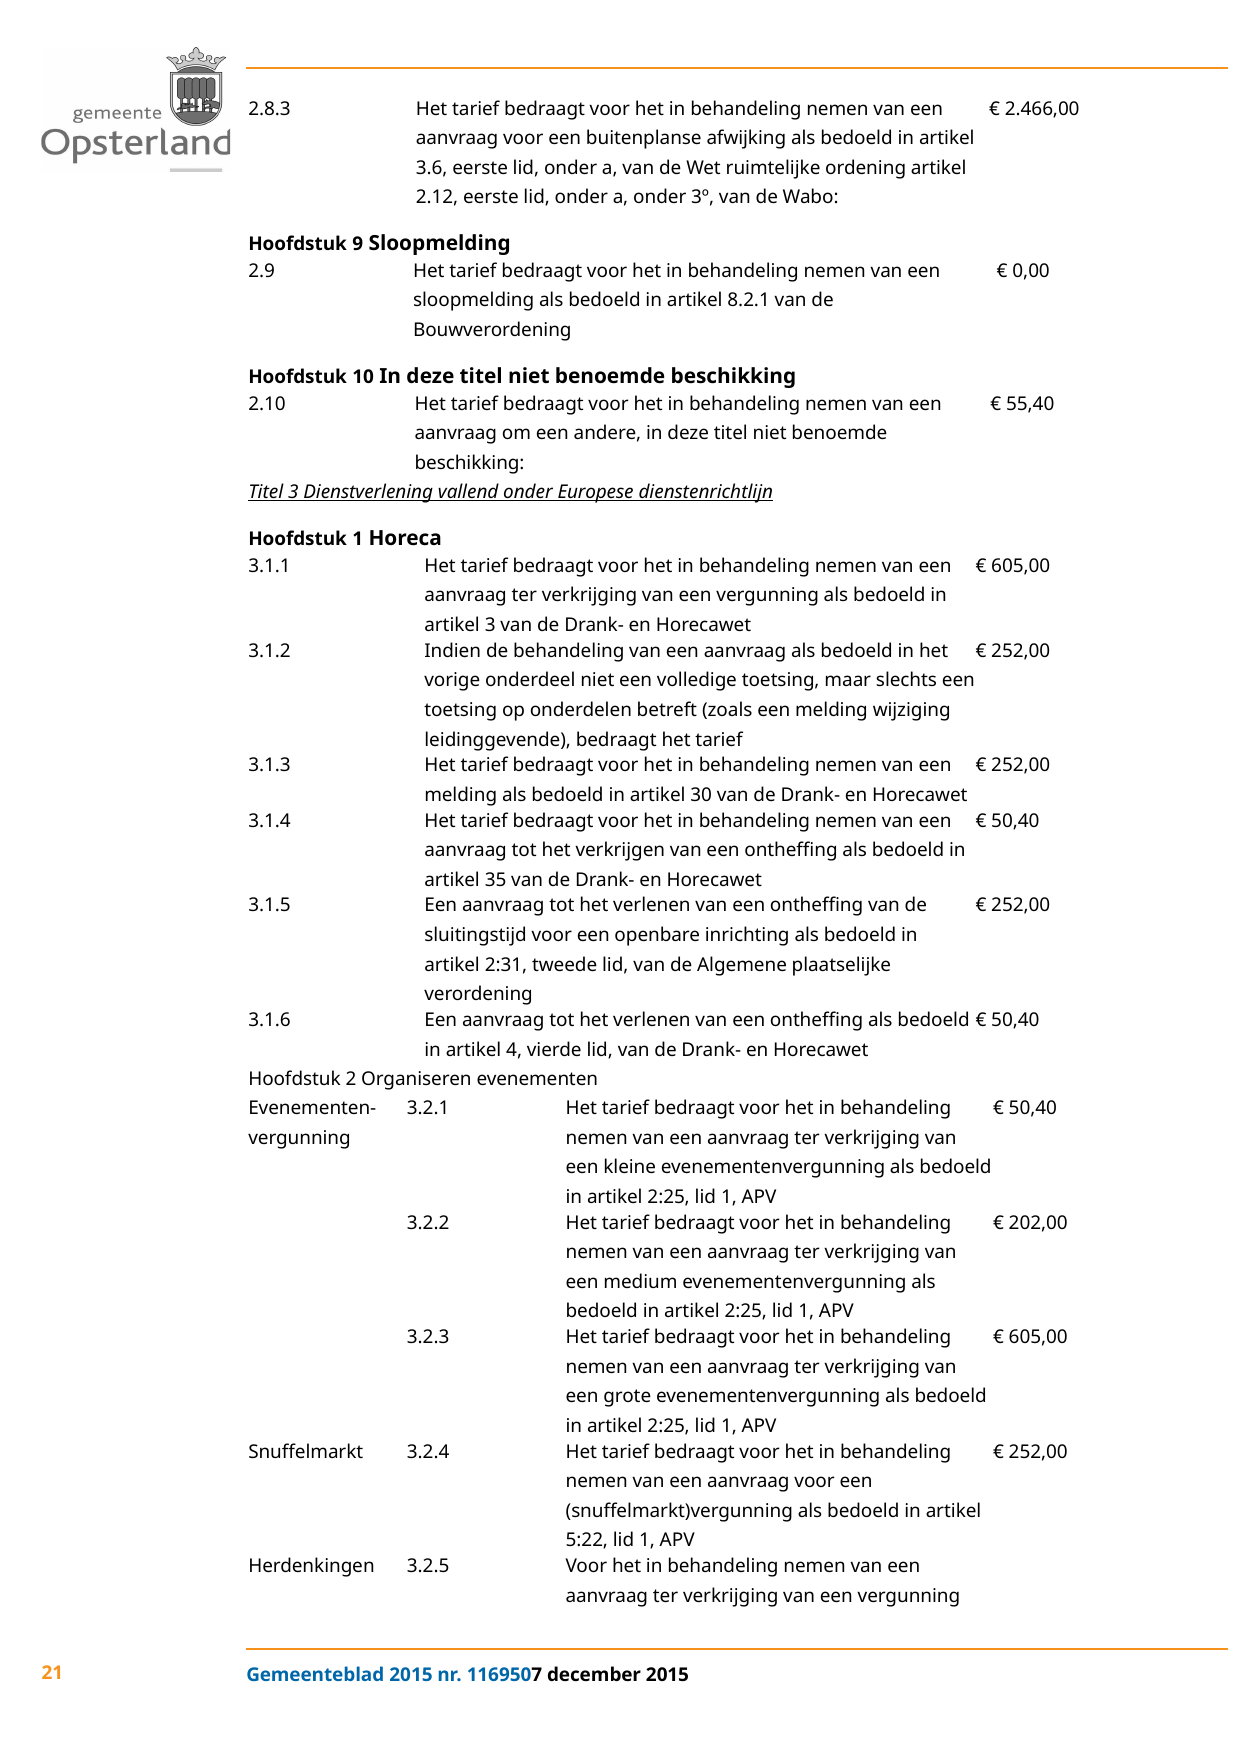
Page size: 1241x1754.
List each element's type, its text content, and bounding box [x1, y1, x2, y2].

table_cell € 2.466,00 [984, 95, 1152, 209]
table_header € 55,40 [985, 390, 1152, 475]
table_cell Het tarief bedraagt voor het in behandeling nemen van een aanvraag ter verkrijging van een grote evenementenvergunning als bedoeld in artikel 2:25, lid 1, APV [565, 1323, 993, 1438]
table_cell Het tarief bedraagt voor het in behandeling nemen van een aanvraag tot het verkrijgen van een ontheffing als bedoeld in artikel 35 van de Drank- en Horecawet [424, 807, 975, 892]
table_cell 2.8.3 [248, 95, 416, 209]
table_header 2.10 [248, 390, 414, 475]
table_cell 3.1.6 [248, 1006, 424, 1061]
picture [41, 47, 231, 172]
table_header € 605,00 [975, 552, 1152, 637]
table_cell 3.2.5 [407, 1552, 565, 1608]
text Hoofdstuk 10 In deze titel niet benoemde beschikking [248, 361, 1152, 390]
table_cell € 202,00 [993, 1209, 1152, 1323]
table_cell Het tarief bedraagt voor het in behandeling nemen van een aanvraag voor een buitenplanse afwijking als bedoeld in artikel 3.6, eerste lid, onder a, van de Wet ruimtelijke ordening artikel 2.12, eerste lid, onder a, onder 3º, van de Wabo: [416, 95, 984, 209]
table_cell Een aanvraag tot het verlenen van een ontheffing van de sluitingstijd voor een openbare inrichting als bedoeld in artikel 2:31, tweede lid, van de Algemene plaatselijke verordening [424, 892, 975, 1006]
table_cell € 605,00 [993, 1323, 1152, 1438]
text Hoofdstuk 9 Sloopmelding [248, 228, 1152, 257]
table_cell 3.1.5 [248, 892, 424, 1006]
text Hoofdstuk 1 Horeca [248, 523, 1152, 552]
table_cell € 252,00 [993, 1438, 1152, 1552]
table_cell Het tarief bedraagt voor het in behandeling nemen van een aanvraag voor een (snuffelmarkt)vergunning als bedoeld in artikel 5:22, lid 1, APV [565, 1438, 993, 1552]
table_cell Het tarief bedraagt voor het in behandeling nemen van een melding als bedoeld in artikel 30 van de Drank- en Horecawet [424, 751, 975, 807]
table_header Het tarief bedraagt voor het in behandeling nemen van een aanvraag ter verkrijging van een vergunning als bedoeld in artikel 3 van de Drank- en Horecawet [424, 552, 975, 637]
table_cell Het tarief bedraagt voor het in behandeling nemen van een aanvraag ter verkrijging van een medium evenementenvergunning als bedoeld in artikel 2:25, lid 1, APV [565, 1209, 993, 1323]
table_cell 3.1.2 [248, 637, 424, 751]
table_header € 50,40 [993, 1094, 1152, 1209]
text Titel 3 Dienstverlening vallend onder Europese dienstenrichtlijn [248, 478, 1152, 504]
table_header Het tarief bedraagt voor het in behandeling nemen van een sloopmelding als bedoeld in artikel 8.2.1 van de Bouwverordening [413, 257, 987, 342]
table_header 2.9 [248, 257, 413, 342]
table_cell Herdenkingen [248, 1552, 407, 1608]
table_cell € 50,40 [975, 807, 1152, 892]
table_cell 3.2.3 [407, 1323, 565, 1438]
table_cell 3.1.3 [248, 751, 424, 807]
table_cell 3.2.2 [407, 1209, 565, 1323]
text Hoofdstuk 2 Organiseren evenementen [248, 1065, 1152, 1090]
table_header 3.1.1 [248, 552, 424, 637]
table_cell [248, 1209, 407, 1323]
table_cell € 50,40 [975, 1006, 1152, 1061]
table_cell Indien de behandeling van een aanvraag als bedoeld in het vorige onderdeel niet een volledige toetsing, maar slechts een toetsing op onderdelen betreft (zoals een melding wijziging leidinggevende), bedraagt het tarief [424, 637, 975, 751]
table_cell Een aanvraag tot het verlenen van een ontheffing als bedoeld in artikel 4, vierde lid, van de Drank- en Horecawet [424, 1006, 975, 1061]
table_cell [993, 1552, 1152, 1608]
table_cell 3.2.4 [407, 1438, 565, 1552]
table_cell [248, 1323, 407, 1438]
table_cell € 252,00 [975, 637, 1152, 751]
table_cell Voor het in behandeling nemen van een aanvraag ter verkrijging van een vergunning [565, 1552, 993, 1608]
table_cell Snuffelmarkt [248, 1438, 407, 1552]
table_header 3.2.1 [407, 1094, 565, 1209]
table_header Het tarief bedraagt voor het in behandeling nemen van een aanvraag om een andere, in deze titel niet benoemde beschikking: [414, 390, 985, 475]
table_cell € 252,00 [975, 892, 1152, 1006]
table_header Het tarief bedraagt voor het in behandeling nemen van een aanvraag ter verkrijging van een kleine evenementenvergunning als bedoeld in artikel 2:25, lid 1, APV [565, 1094, 993, 1209]
table_header Evenementen-vergunning [248, 1094, 407, 1209]
table_header € 0,00 [987, 257, 1152, 342]
table_cell 3.1.4 [248, 807, 424, 892]
table_cell € 252,00 [975, 751, 1152, 807]
